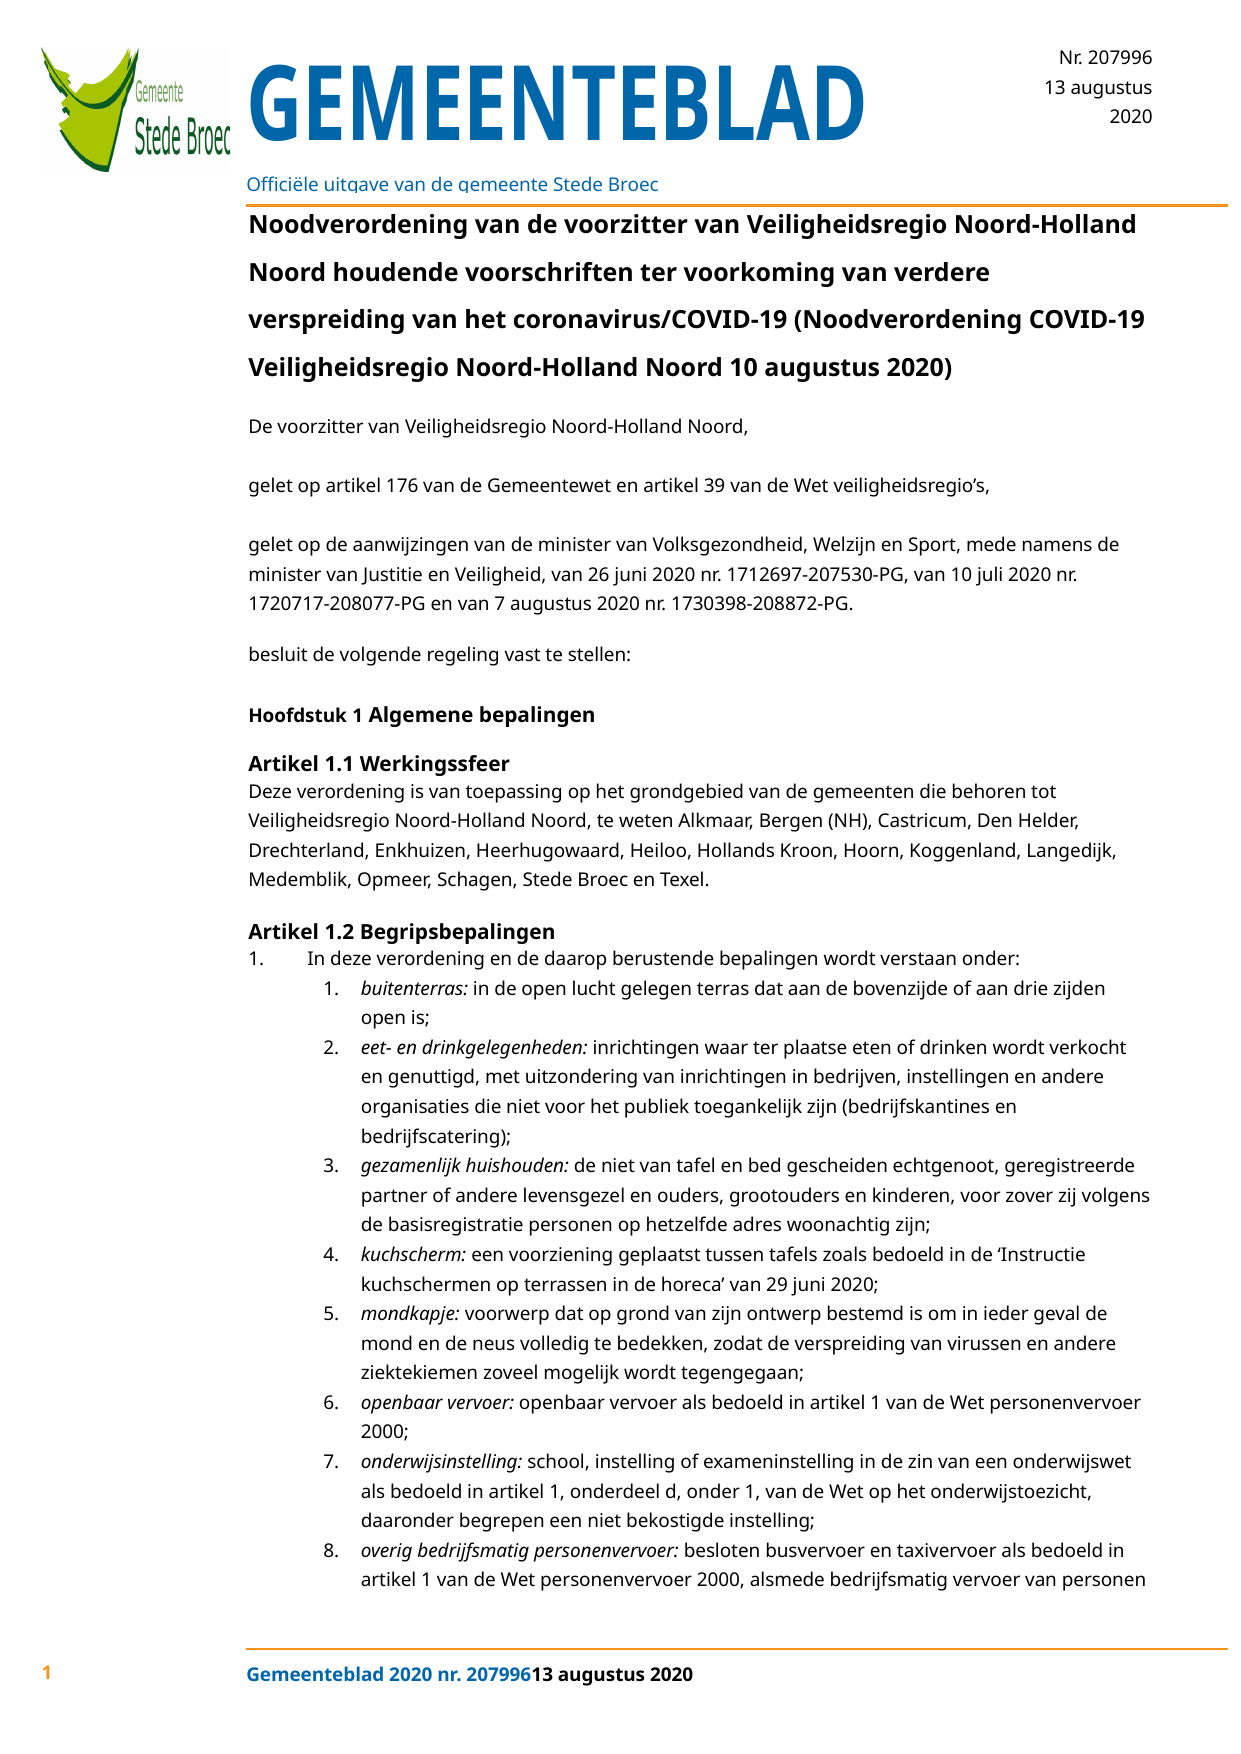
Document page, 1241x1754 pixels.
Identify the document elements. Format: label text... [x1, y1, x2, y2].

text gelet op artikel 176 van de Gemeentewet en artikel 39 van de Wet veiligheidsregio’s, [248, 472, 1152, 498]
list eet- en drinkgelegenheden: inrichtingen waar ter plaatse eten of drinken wordt verkocht en genuttigd, met uitzondering van inrichtingen in bedrijven, instellingen en andere organisaties die niet voor het publiek toegankelijk zijn (bedrijfskantines en bedrijfscatering); [323, 1034, 1152, 1149]
list openbaar vervoer: openbaar vervoer als bedoeld in artikel 1 van de Wet personenvervoer 2000; [323, 1389, 1152, 1444]
text Noodverordening van de voorzitter van Veiligheidsregio Noord-Holland Noord houdende voorschriften ter voorkoming van verdere verspreiding van het coronavirus/COVID-19 (Noodverordening COVID-19 Veiligheidsregio Noord-Holland Noord 10 augustus 2020) [248, 207, 1152, 384]
list overig bedrijfsmatig personenvervoer: besloten busvervoer en taxivervoer als bedoeld in artikel 1 van de Wet personenvervoer 2000, alsmede bedrijfsmatig vervoer van personen [323, 1537, 1152, 1592]
list kuchscherm: een voorziening geplaatst tussen tafels zoals bedoeld in de ‘Instructie kuchschermen op terrassen in de horeca’ van 29 juni 2020; [323, 1241, 1152, 1297]
text besluit de volgende regeling vast te stellen: [248, 641, 1152, 667]
list mondkapje: voorwerp dat op grond van zijn ontwerp bestemd is om in ieder geval de mond en de neus volledig te bedekken, zodat de verspreiding van virussen en andere ziektekiemen zoveel mogelijk wordt tegengegaan; [323, 1300, 1152, 1385]
list buitenterras: in de open lucht gelegen terras dat aan de bovenzijde of aan drie zijden open is; [323, 975, 1152, 1030]
list gezamenlijk huishouden: de niet van tafel en bed gescheiden echtgenoot, geregistreerde partner of andere levensgezel en ouders, grootouders en kinderen, voor zover zij volgens de basisregistratie personen op hetzelfde adres woonachtig zijn; [323, 1152, 1152, 1237]
text De voorzitter van Veiligheidsregio Noord-Holland Noord, [248, 413, 1152, 439]
text Deze verordening is van toepassing op het grondgebied van de gemeenten die behoren tot Veiligheidsregio Noord-Holland Noord, te weten Alkmaar, Bergen (NH), Castricum, Den Helder, Drechterland, Enkhuizen, Heerhugowaard, Heiloo, Hollands Kroon, Hoorn, Koggenland, Langedijk, Medemblik, Opmeer, Schagen, Stede Broec en Texel. [248, 778, 1152, 892]
text Hoofdstuk 1 Algemene bepalingen [248, 700, 1152, 728]
text gelet op de aanwijzingen van de minister van Volksgezondheid, Welzijn en Sport, mede namens de minister van Justitie en Veiligheid, van 26 juni 2020 nr. 1712697-207530-PG, van 10 juli 2020 nr. 1720717-208077-PG en van 7 augustus 2020 nr. 1730398-208872-PG. [248, 531, 1152, 616]
picture [41, 47, 231, 172]
list In deze verordening en de daarop berustende bepalingen wordt verstaan onder: [248, 945, 1152, 971]
list onderwijsinstelling: school, instelling of exameninstelling in de zin van een onderwijswet als bedoeld in artikel 1, onderdeel d, onder 1, van de Wet op het onderwijstoezicht, daaronder begrepen een niet bekostigde instelling; [323, 1448, 1152, 1533]
text Artikel 1.1 Werkingssfeer [248, 749, 1152, 778]
text Artikel 1.2 Begripsbepalingen [248, 917, 1152, 945]
